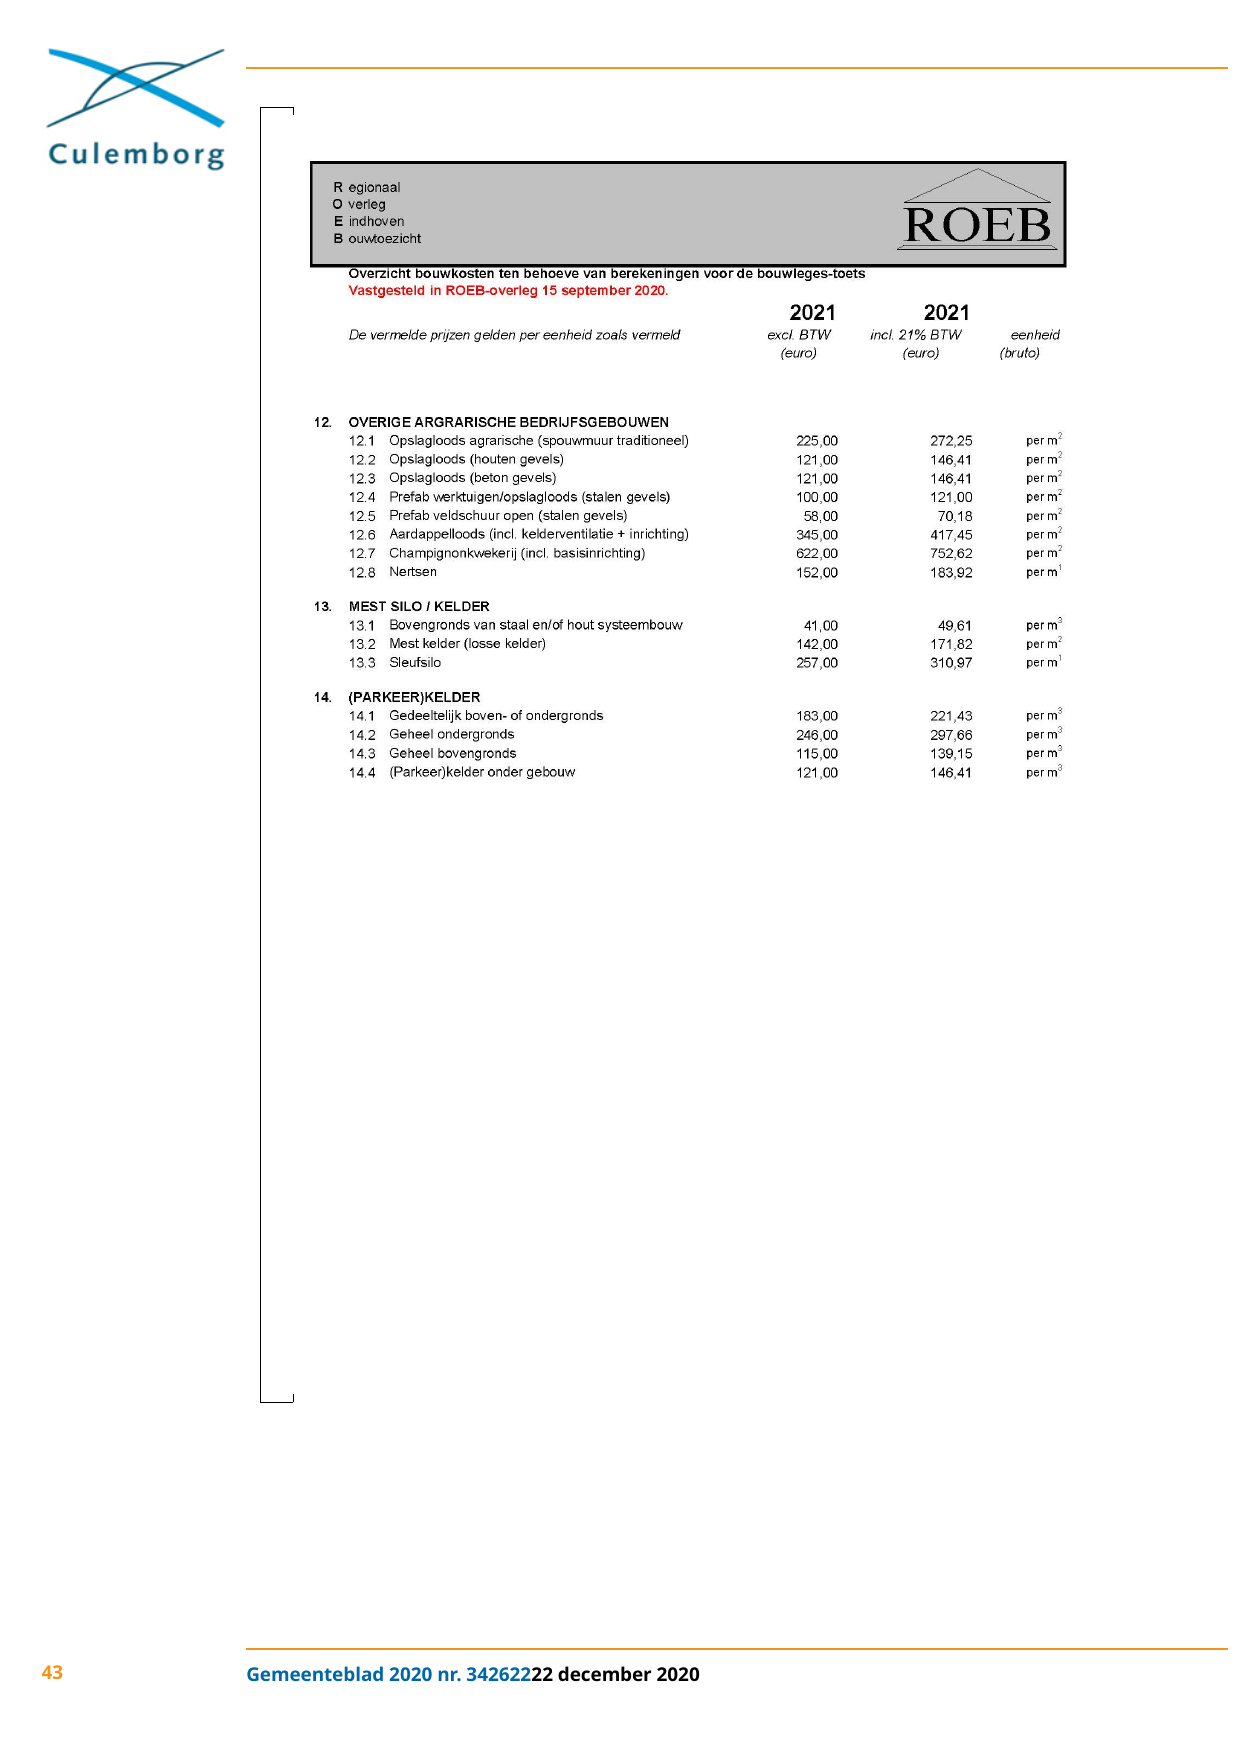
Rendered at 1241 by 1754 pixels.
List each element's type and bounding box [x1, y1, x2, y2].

picture [268, 115, 1173, 1394]
picture [41, 47, 231, 172]
